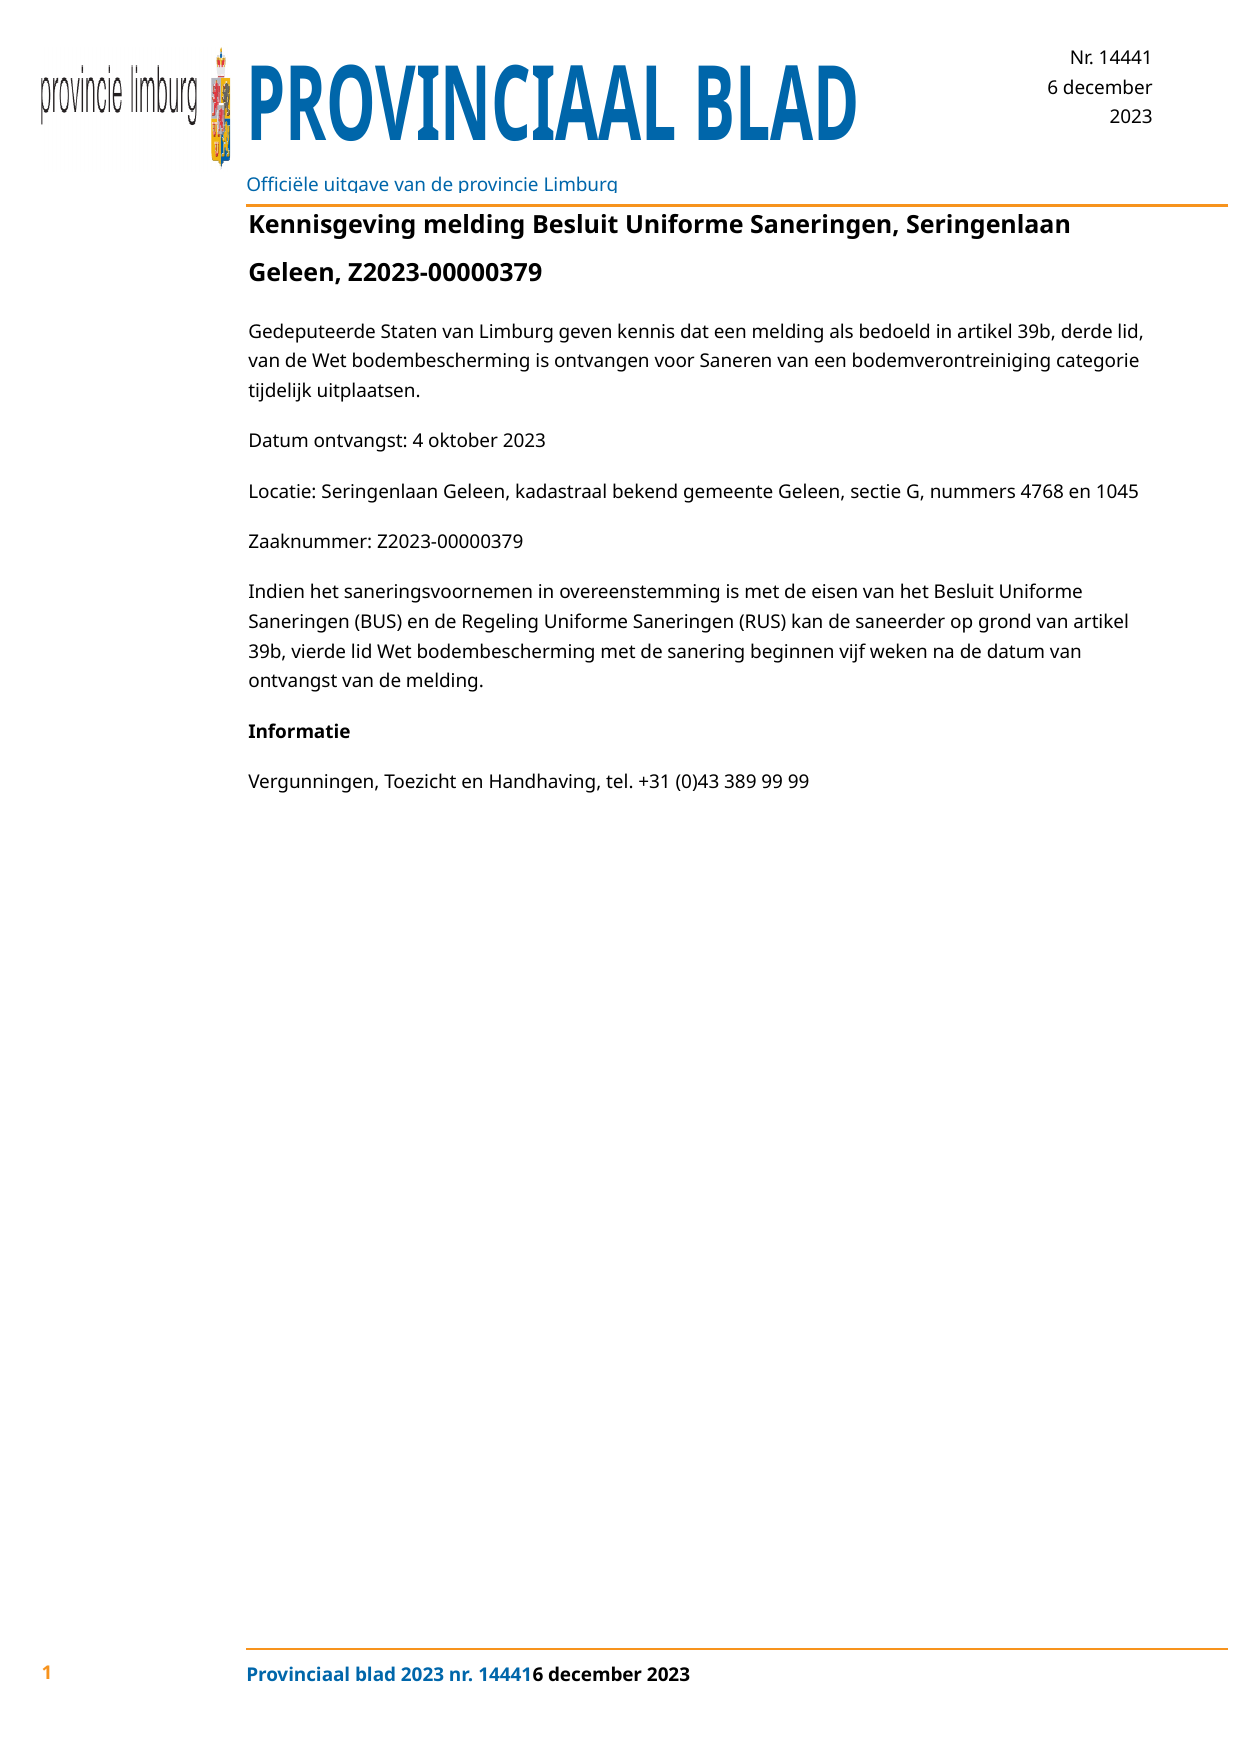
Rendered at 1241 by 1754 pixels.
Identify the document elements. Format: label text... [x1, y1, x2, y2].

text Kennisgeving melding Besluit Uniforme Saneringen, Seringenlaan Geleen, Z2023-00000379 [248, 207, 1152, 288]
text Gedeputeerde Staten van Limburg geven kennis dat een melding als bedoeld in artikel 39b, derde lid, van de Wet bodembescherming is ontvangen voor Saneren van een bodemverontreiniging categorie tijdelijk uitplaatsen. [248, 318, 1152, 403]
text Informatie [248, 718, 1152, 744]
text Indien het saneringsvoornemen in overeenstemming is met de eisen van het Besluit Uniforme Saneringen (BUS) en de Regeling Uniforme Saneringen (RUS) kan de saneerder op grond van artikel 39b, vierde lid Wet bodembescherming met de sanering beginnen vijf weken na de datum van ontvangst van de melding. [248, 579, 1152, 693]
text Vergunningen, Toezicht en Handhaving, tel. +31 (0)43 389 99 99 [248, 768, 1152, 794]
text Zaaknummer: Z2023-00000379 [248, 528, 1152, 554]
text Datum ontvangst: 4 oktober 2023 [248, 427, 1152, 453]
picture [41, 47, 231, 172]
text Locatie: Seringenlaan Geleen, kadastraal bekend gemeente Geleen, sectie G, nummers 4768 en 1045 [248, 478, 1152, 504]
